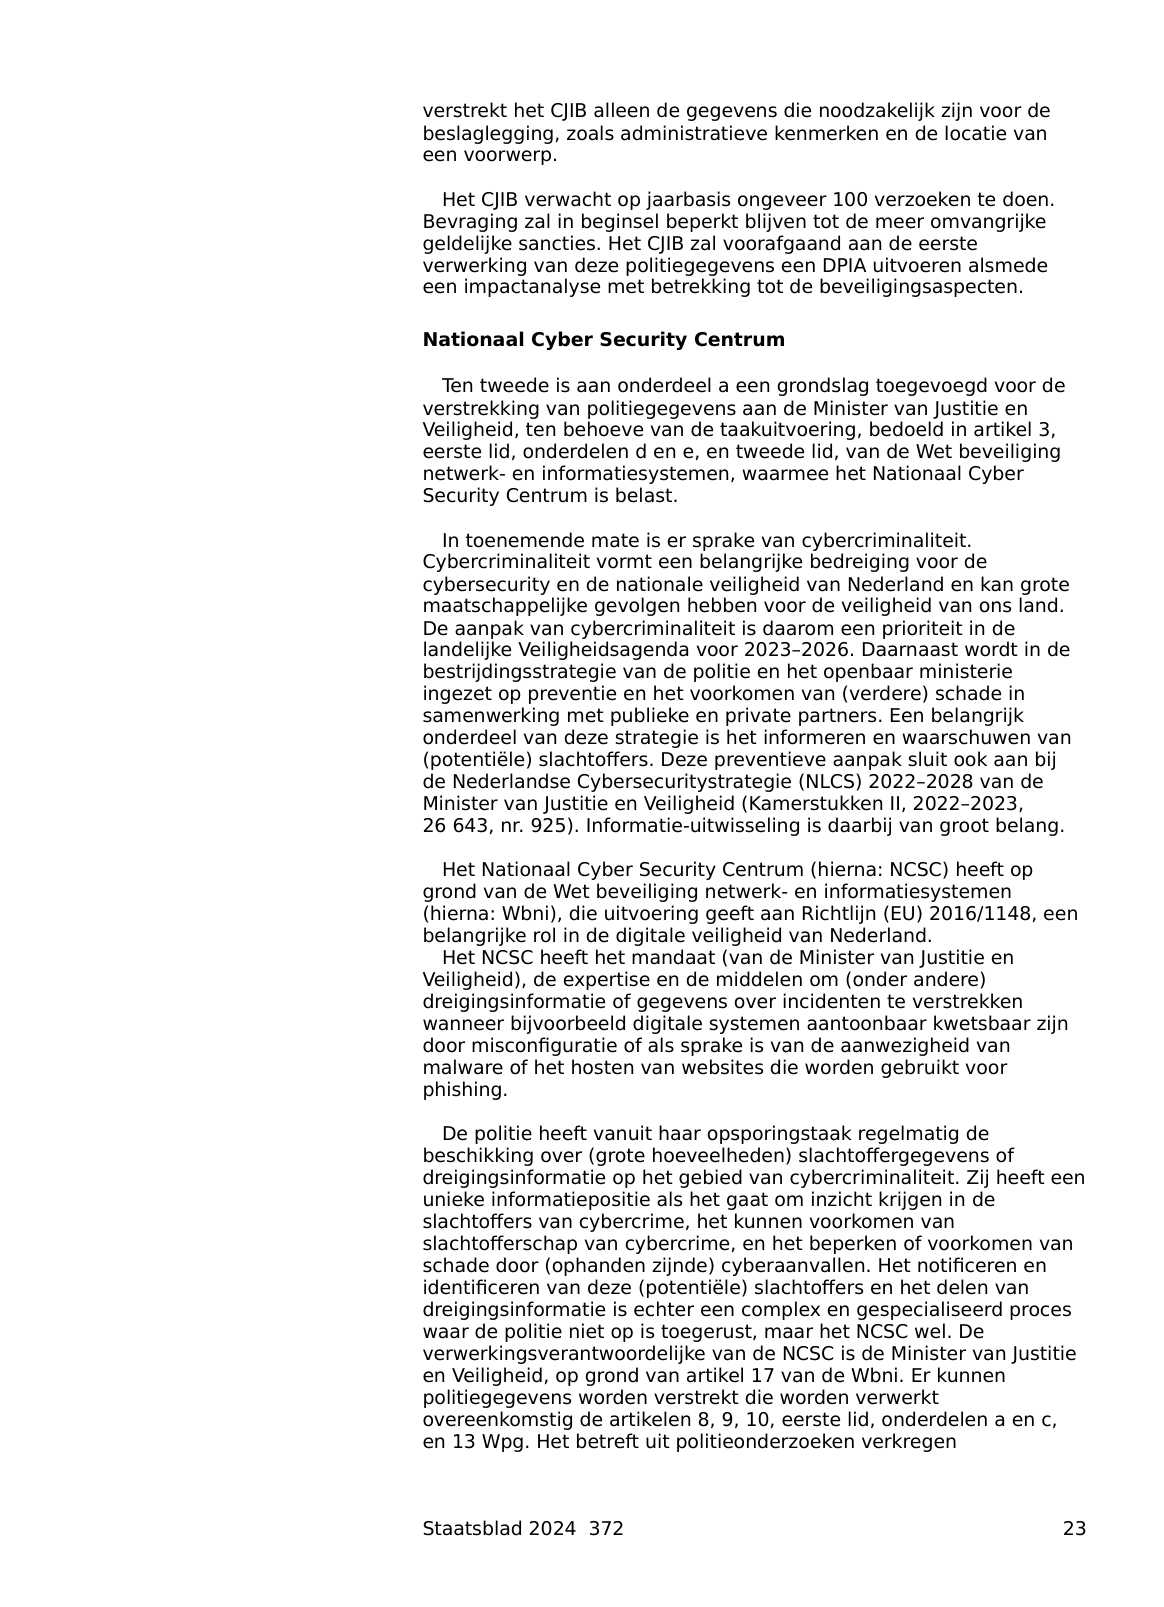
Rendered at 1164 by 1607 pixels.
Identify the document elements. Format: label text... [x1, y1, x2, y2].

text Het Nationaal Cyber Security Centrum (hierna: NCSC) heeft op grond van de Wet beveiliging netwerk- en informatiesystemen (hierna: Wbni), die uitvoering geeft aan Richtlijn (EU) 2016/1148, een belangrijke rol in de digitale veiligheid van Nederland. [422, 859, 1087, 947]
text In toenemende mate is er sprake van cybercriminaliteit. Cybercriminaliteit vormt een belangrijke bedreiging voor de cybersecurity en de nationale veiligheid van Nederland en kan grote maatschappelijke gevolgen hebben voor de veiligheid van ons land. De aanpak van cybercriminaliteit is daarom een prioriteit in de landelijke Veiligheidsagenda voor 2023–2026. Daarnaast wordt in de bestrijdingsstrategie van de politie en het openbaar ministerie ingezet op preventie en het voorkomen van (verdere) schade in samenwerking met publieke en private partners. Een belangrijk onderdeel van deze strategie is het informeren en waarschuwen van (potentiële) slachtoffers. Deze preventieve aanpak sluit ook aan bij de Nederlandse Cybersecuritystrategie (NLCS) 2022–2028 van de Minister van Justitie en Veiligheid (Kamerstukken II, 2022–2023, 26 643, nr. 925). Informatie-uitwisseling is daarbij van groot belang. [422, 529, 1087, 837]
text Het CJIB verwacht op jaarbasis ongeveer 100 verzoeken te doen. Bevraging zal in beginsel beperkt blijven tot de meer omvangrijke geldelijke sancties. Het CJIB zal voorafgaand aan de eerste verwerking van deze politiegegevens een DPIA uitvoeren alsmede een impactanalyse met betrekking tot de beveiligingsaspecten. [422, 188, 1087, 298]
text verstrekt het CJIB alleen de gegevens die noodzakelijk zijn voor de beslaglegging, zoals administratieve kenmerken en de locatie van een voorwerp. [422, 100, 1087, 166]
text De politie heeft vanuit haar opsporingstaak regelmatig de beschikking over (grote hoeveelheden) slachtoffergegevens of dreigingsinformatie op het gebied van cybercriminaliteit. Zij heeft een unieke informatiepositie als het gaat om inzicht krijgen in de slachtoffers van cybercrime, het kunnen voorkomen van slachtofferschap van cybercrime, en het beperken of voorkomen van schade door (ophanden zijnde) cyberaanvallen. Het notificeren en identificeren van deze (potentiële) slachtoffers en het delen van dreigingsinformatie is echter een complex en gespecialiseerd proces waar de politie niet op is toegerust, maar het NCSC wel. De verwerkingsverantwoordelijke van de NCSC is de Minister van Justitie en Veiligheid, op grond van artikel 17 van de Wbni. Er kunnen politiegegevens worden verstrekt die worden verwerkt overeenkomstig de artikelen 8, 9, 10, eerste lid, onderdelen a en c, en 13 Wpg. Het betreft uit politieonderzoeken verkregen [422, 1123, 1087, 1453]
text Het NCSC heeft het mandaat (van de Minister van Justitie en Veiligheid), de expertise en de middelen om (onder andere) dreigingsinformatie of gegevens over incidenten te verstrekken wanneer bijvoorbeeld digitale systemen aantoonbaar kwetsbaar zijn door misconfiguratie of als sprake is van de aanwezigheid van malware of het hosten van websites die worden gebruikt voor phishing. [422, 947, 1087, 1101]
text Ten tweede is aan onderdeel a een grondslag toegevoegd voor de verstrekking van politiegegevens aan de Minister van Justitie en Veiligheid, ten behoeve van de taakuitvoering, bedoeld in artikel 3, eerste lid, onderdelen d en e, en tweede lid, van de Wet beveiliging netwerk- en informatiesystemen, waarmee het Nationaal Cyber Security Centrum is belast. [422, 375, 1087, 507]
subtitle Nationaal Cyber Security Centrum [422, 328, 1087, 350]
